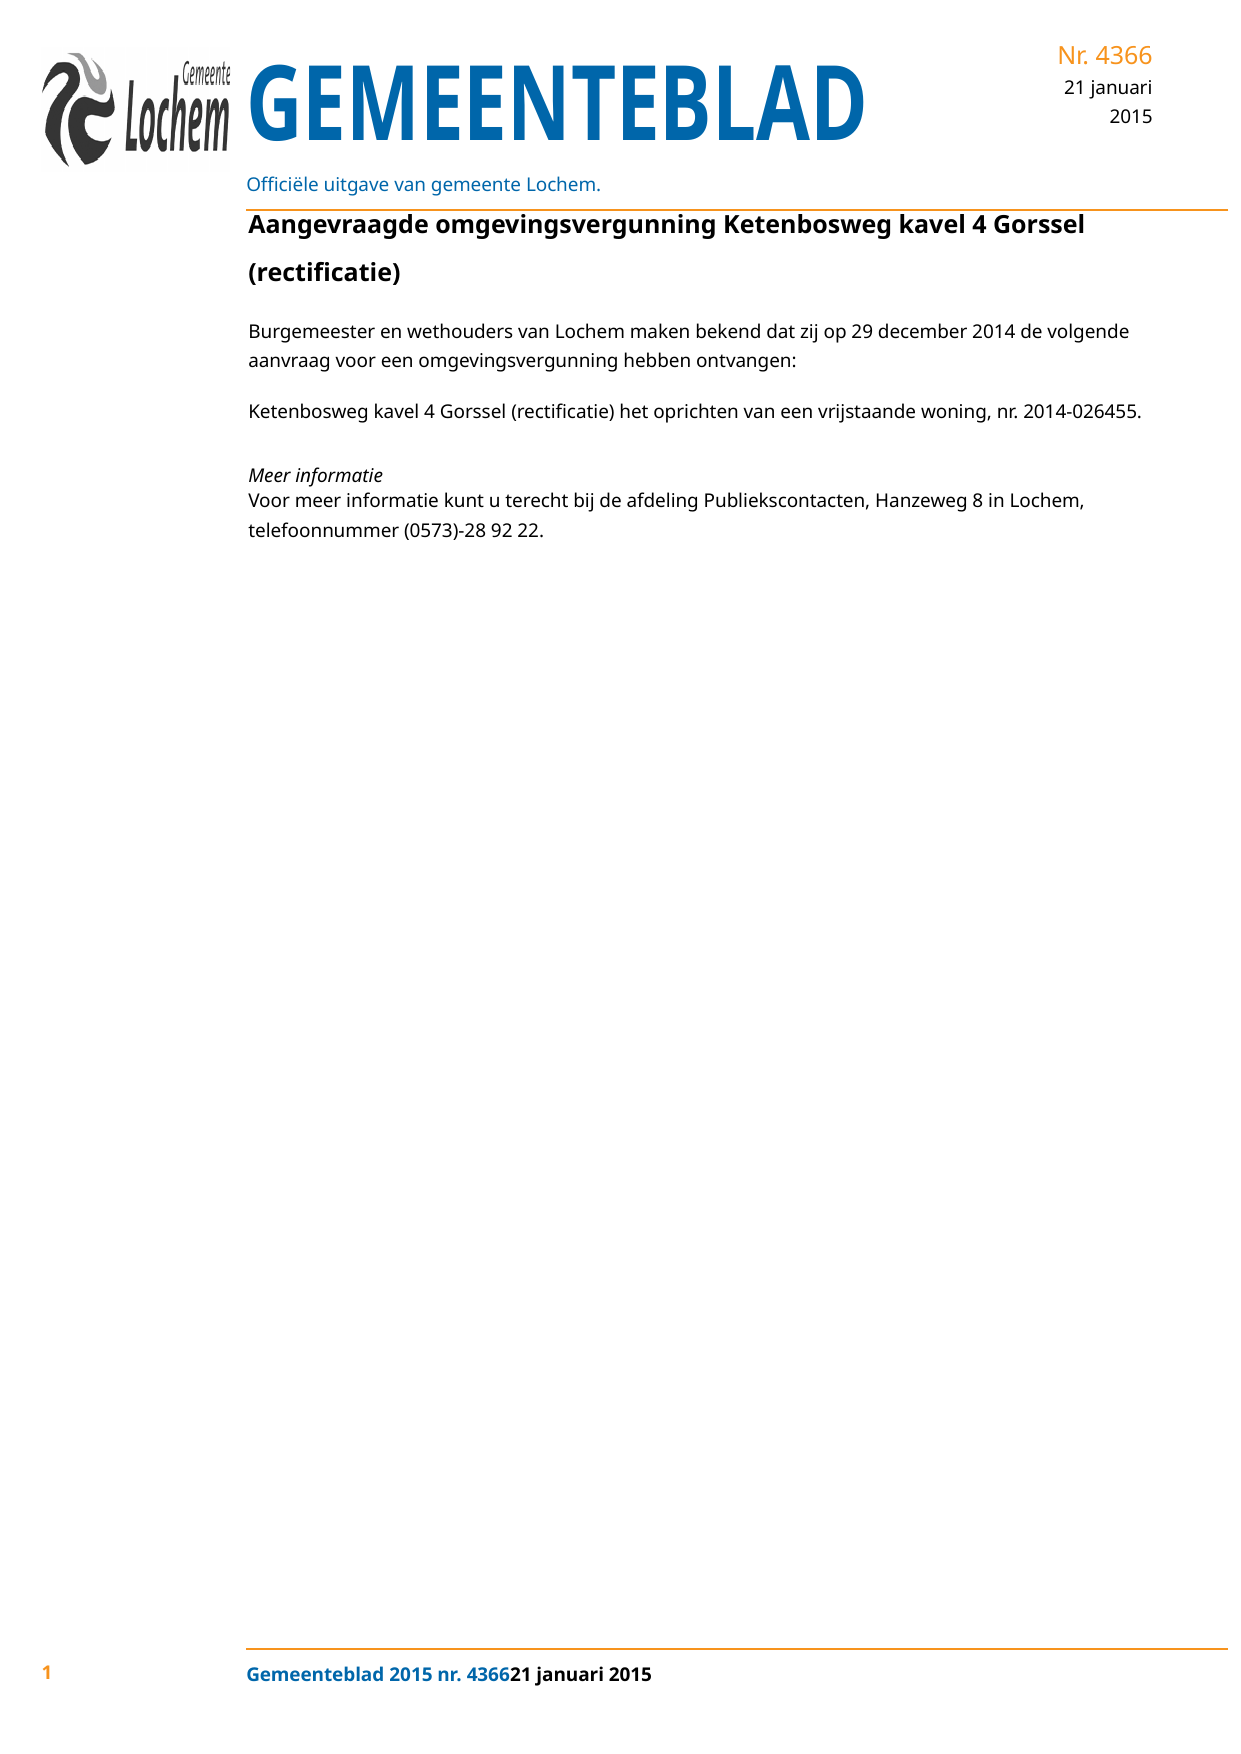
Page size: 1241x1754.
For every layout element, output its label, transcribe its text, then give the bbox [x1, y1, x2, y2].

picture [41, 47, 231, 172]
text Meer informatie [248, 462, 1152, 488]
text Aangevraagde omgevingsvergunning Ketenbosweg kavel 4 Gorssel (rectificatie) [248, 211, 1152, 288]
text Voor meer informatie kunt u terecht bij de afdeling Publiekscontacten, Hanzeweg 8 in Lochem, telefoonnummer (0573)-28 92 22. [248, 488, 1152, 543]
text Burgemeester en wethouders van Lochem maken bekend dat zij op 29 december 2014 de volgende aanvraag voor een omgevingsvergunning hebben ontvangen: [248, 318, 1152, 373]
text Ketenbosweg kavel 4 Gorssel (rectificatie) het oprichten van een vrijstaande woning, nr. 2014-026455. [248, 398, 1152, 424]
